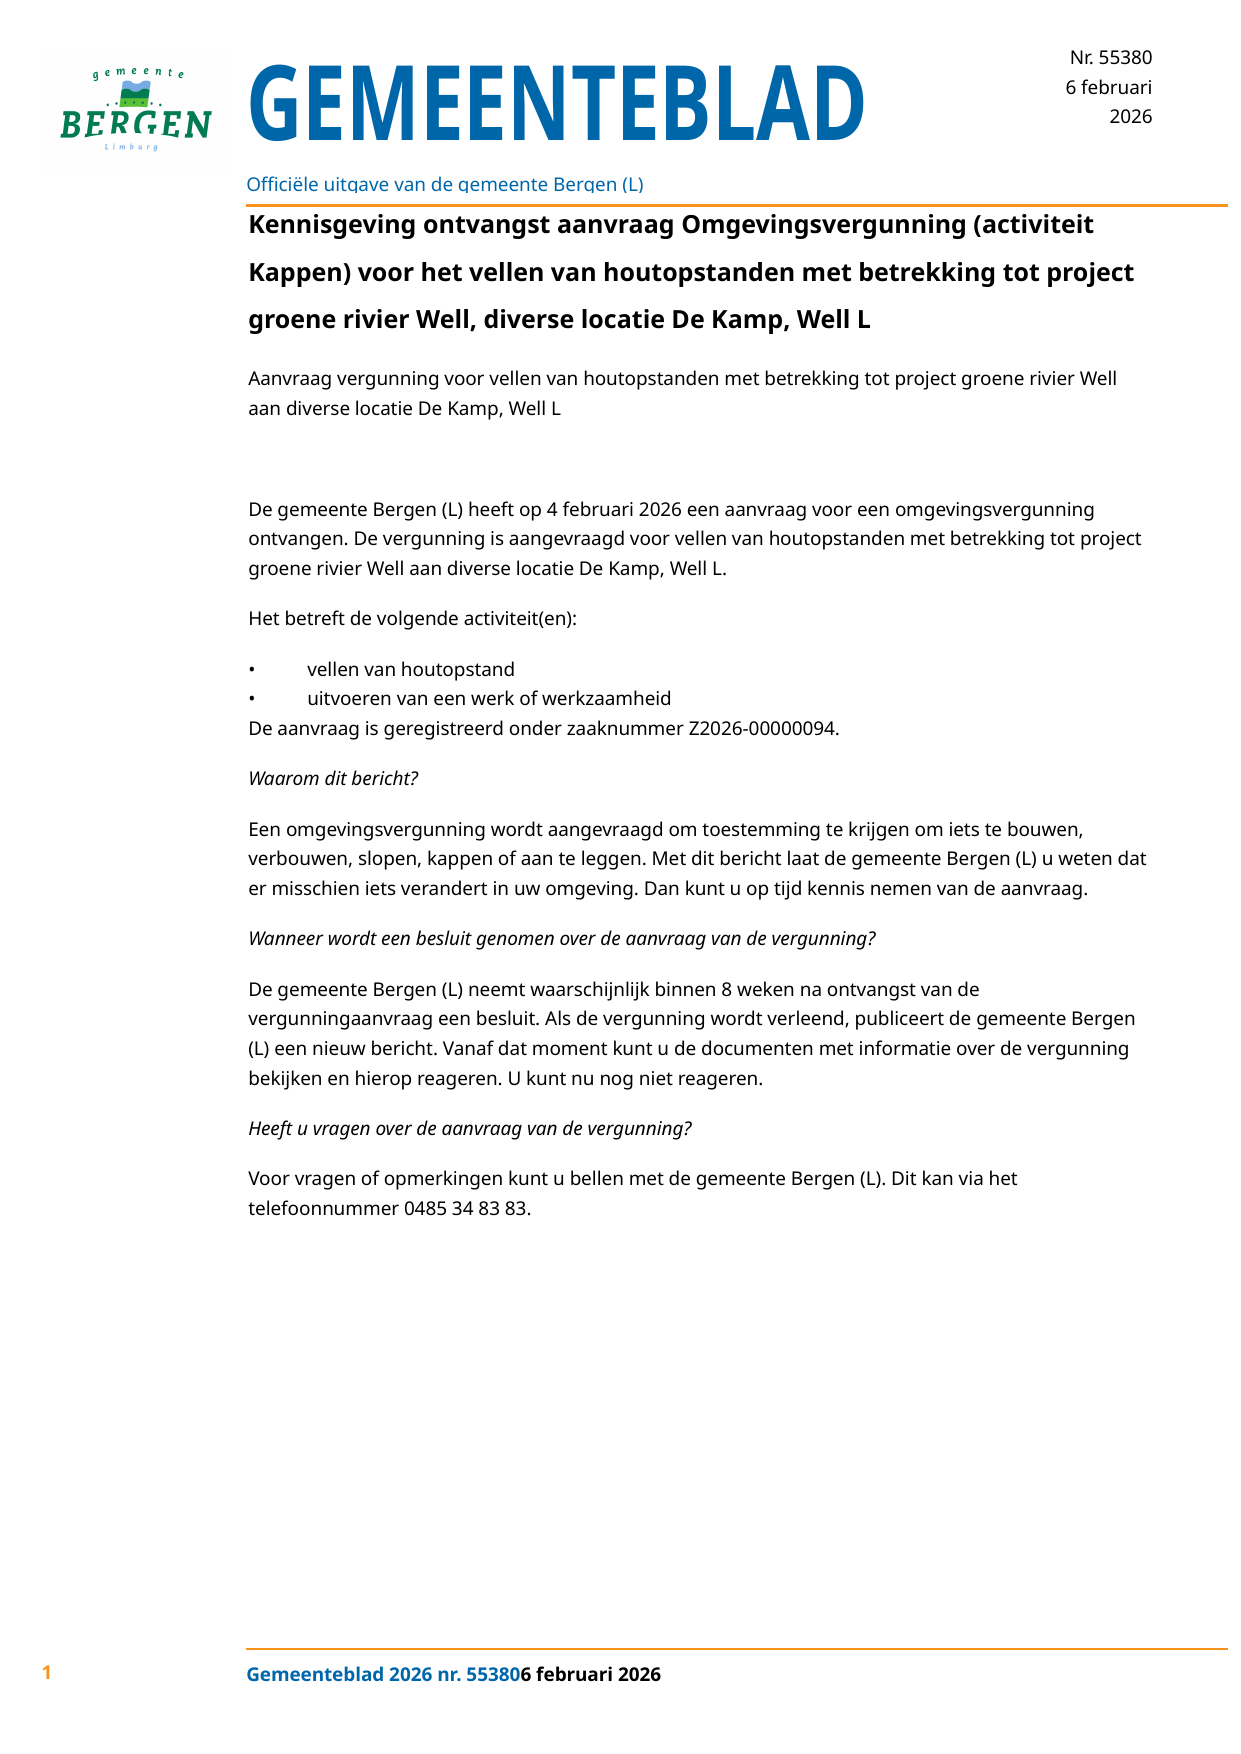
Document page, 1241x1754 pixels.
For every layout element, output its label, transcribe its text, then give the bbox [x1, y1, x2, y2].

text Het betreft de volgende activiteit(en): [248, 606, 1152, 631]
text Aanvraag vergunning voor vellen van houtopstanden met betrekking tot project groene rivier Well aan diverse locatie De Kamp, Well L [248, 366, 1152, 421]
text De aanvraag is geregistreerd onder zaaknummer Z2026-00000094. [248, 715, 1152, 741]
text De gemeente Bergen (L) heeft op 4 februari 2026 een aanvraag voor een omgevingsvergunning ontvangen. De vergunning is aangevraagd voor vellen van houtopstanden met betrekking tot project groene rivier Well aan diverse locatie De Kamp, Well L. [248, 496, 1152, 581]
text Een omgevingsvergunning wordt aangevraagd om toestemming te krijgen om iets te bouwen, verbouwen, slopen, kappen of aan te leggen. Met dit bericht laat de gemeente Bergen (L) u weten dat er misschien iets verandert in uw omgeving. Dan kunt u op tijd kennis nemen van de aanvraag. [248, 816, 1152, 901]
list vellen van houtopstand [248, 656, 1152, 682]
text Wanneer wordt een besluit genomen over de aanvraag van de vergunning? [248, 926, 1152, 951]
picture [41, 47, 231, 172]
text Heeft u vragen over de aanvraag van de vergunning? [248, 1115, 1152, 1141]
list uitvoeren van een werk of werkzaamheid [248, 686, 1152, 711]
text Voor vragen of opmerkingen kunt u bellen met de gemeente Bergen (L). Dit kan via het telefoonnummer 0485 34 83 83. [248, 1166, 1152, 1221]
text De gemeente Bergen (L) neemt waarschijnlijk binnen 8 weken na ontvangst van de vergunningaanvraag een besluit. Als de vergunning wordt verleend, publiceert de gemeente Bergen (L) een nieuw bericht. Vanaf dat moment kunt u de documenten met informatie over de vergunning bekijken en hierop reageren. U kunt nu nog niet reageren. [248, 976, 1152, 1090]
text Kennisgeving ontvangst aanvraag Omgevingsvergunning (activiteit Kappen) voor het vellen van houtopstanden met betrekking tot project groene rivier Well, diverse locatie De Kamp, Well L [248, 207, 1152, 336]
text Waarom dit bericht? [248, 766, 1152, 791]
